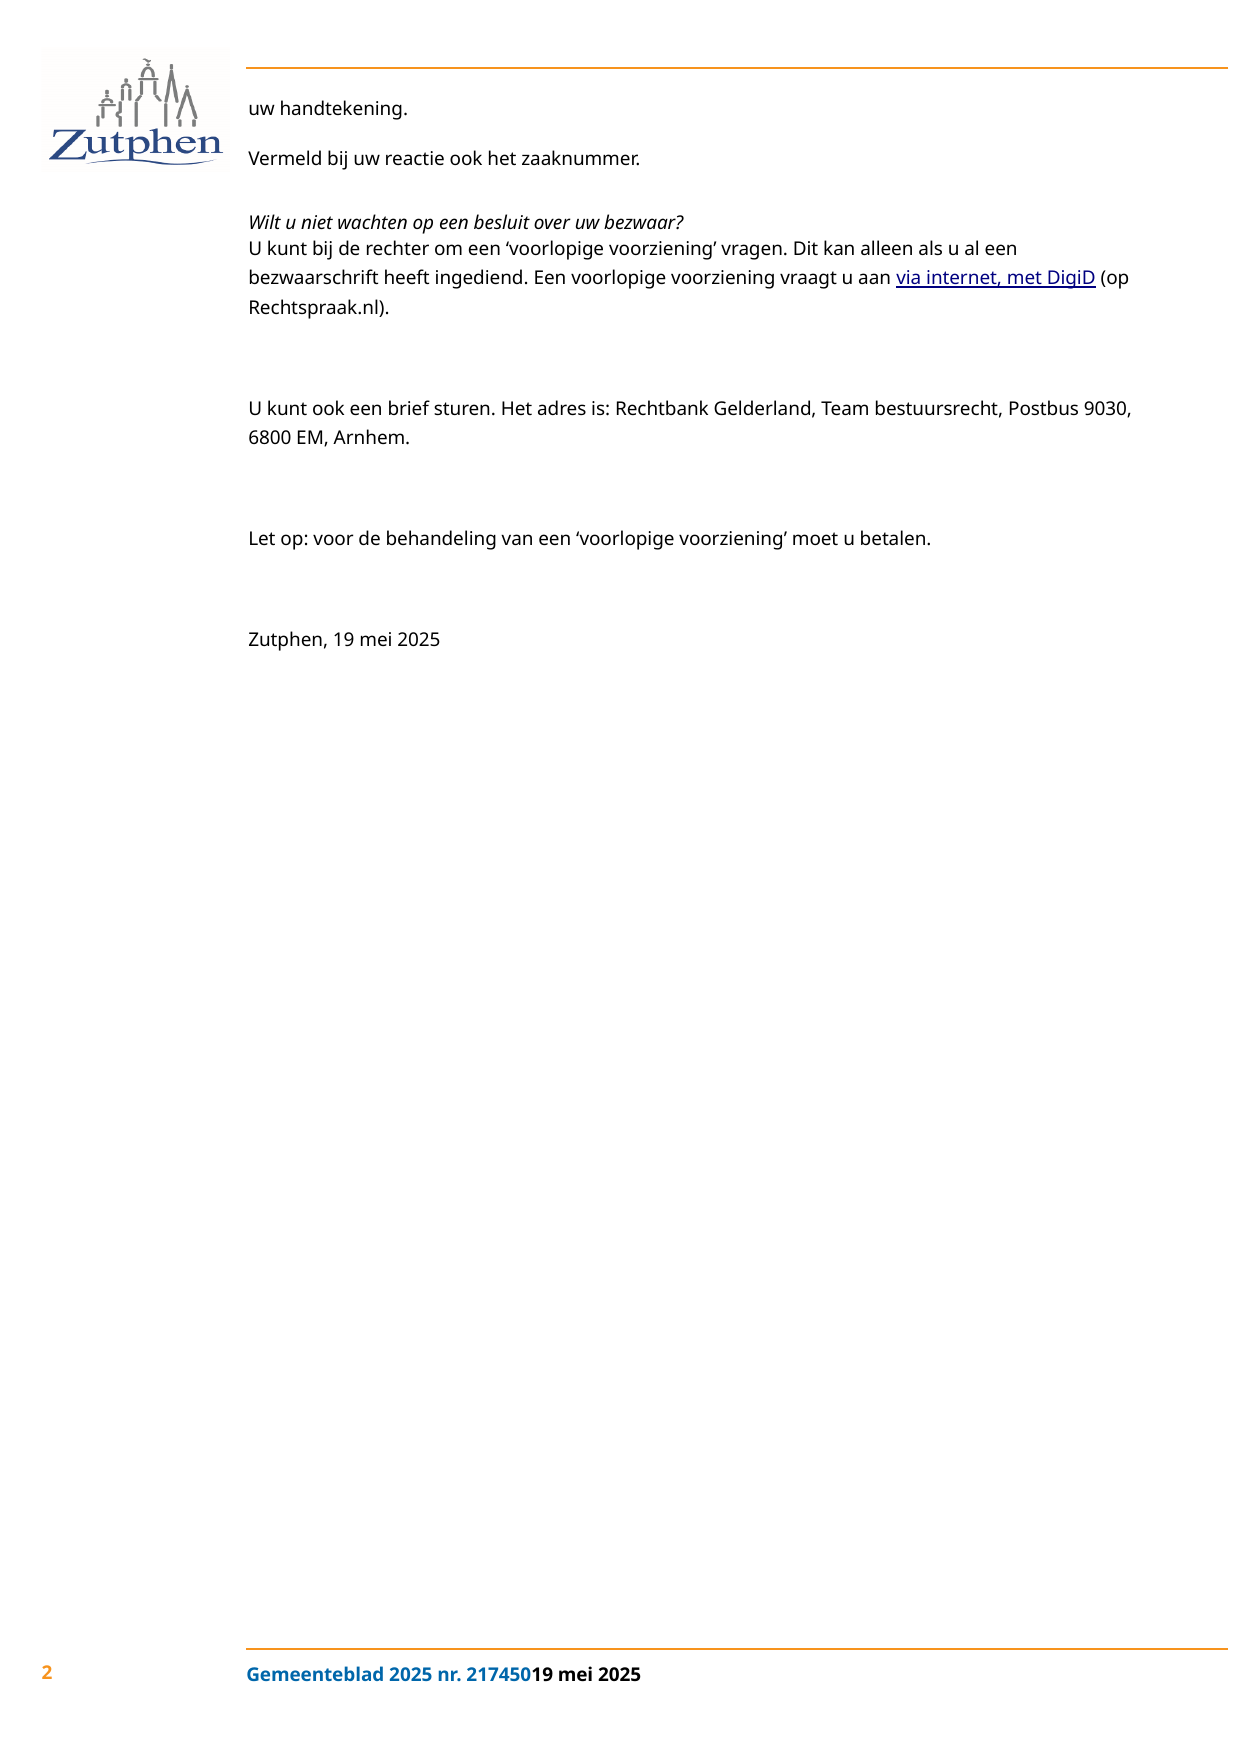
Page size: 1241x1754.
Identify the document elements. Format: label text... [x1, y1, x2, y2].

text Wilt u niet wachten op een besluit over uw bezwaar? [248, 209, 1152, 235]
text U kunt ook een brief sturen. Het adres is: Rechtbank Gelderland, Team bestuursrecht, Postbus 9030, 6800 EM, Arnhem. [248, 395, 1152, 450]
text uw handtekening. [248, 95, 1152, 121]
text Let op: voor de behandeling van een ‘voorlopige voorziening’ moet u betalen. [248, 525, 1152, 551]
text Vermeld bij uw reactie ook het zaaknummer. [248, 145, 1152, 171]
text Zutphen, 19 mei 2025 [248, 626, 1152, 652]
text U kunt bij de rechter om een ‘voorlopige voorziening’ vragen. Dit kan alleen als u al een bezwaarschrift heeft ingediend. Een voorlopige voorziening vraagt u aan via internet, met DigiD (op Rechtspraak.nl). [248, 235, 1152, 320]
picture [41, 47, 231, 172]
